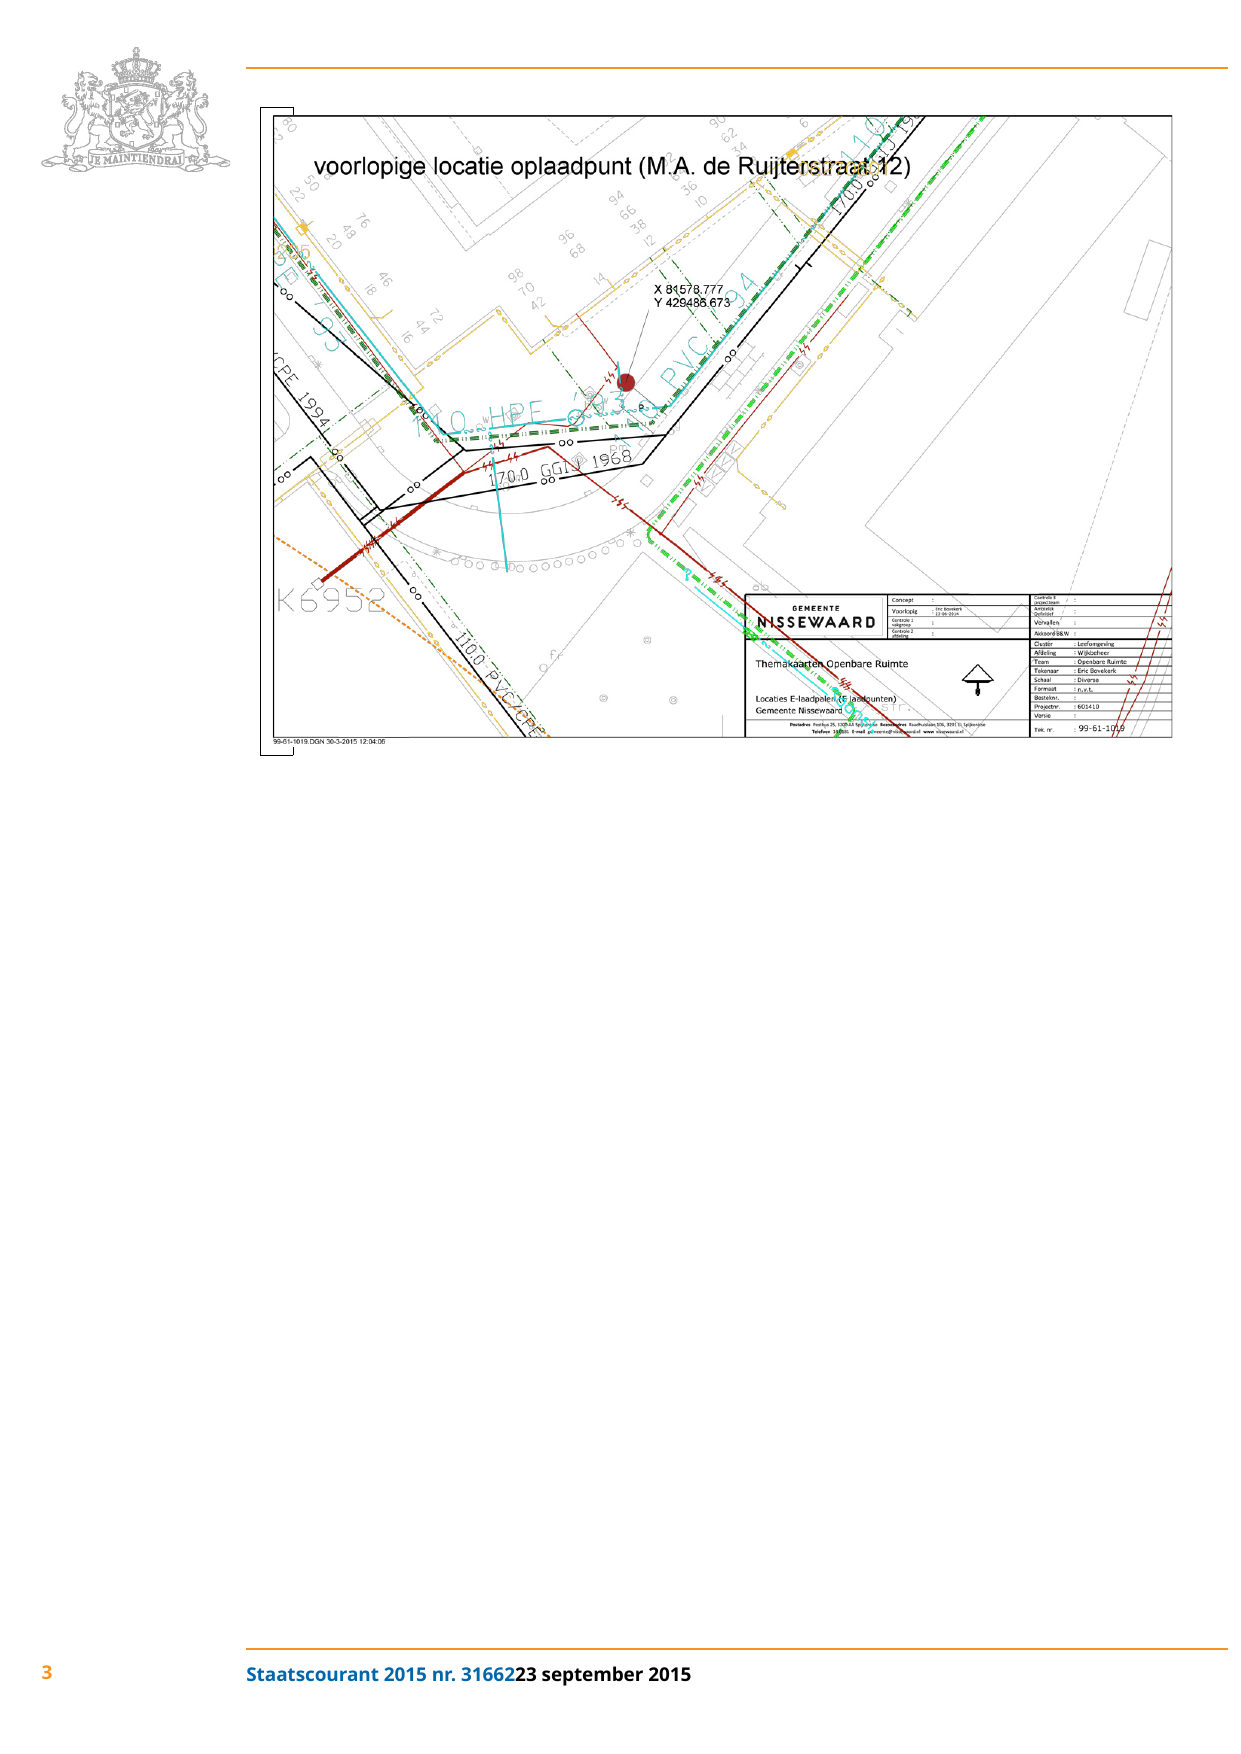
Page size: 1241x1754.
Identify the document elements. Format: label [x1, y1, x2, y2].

picture [268, 115, 1173, 747]
picture [41, 47, 231, 172]
